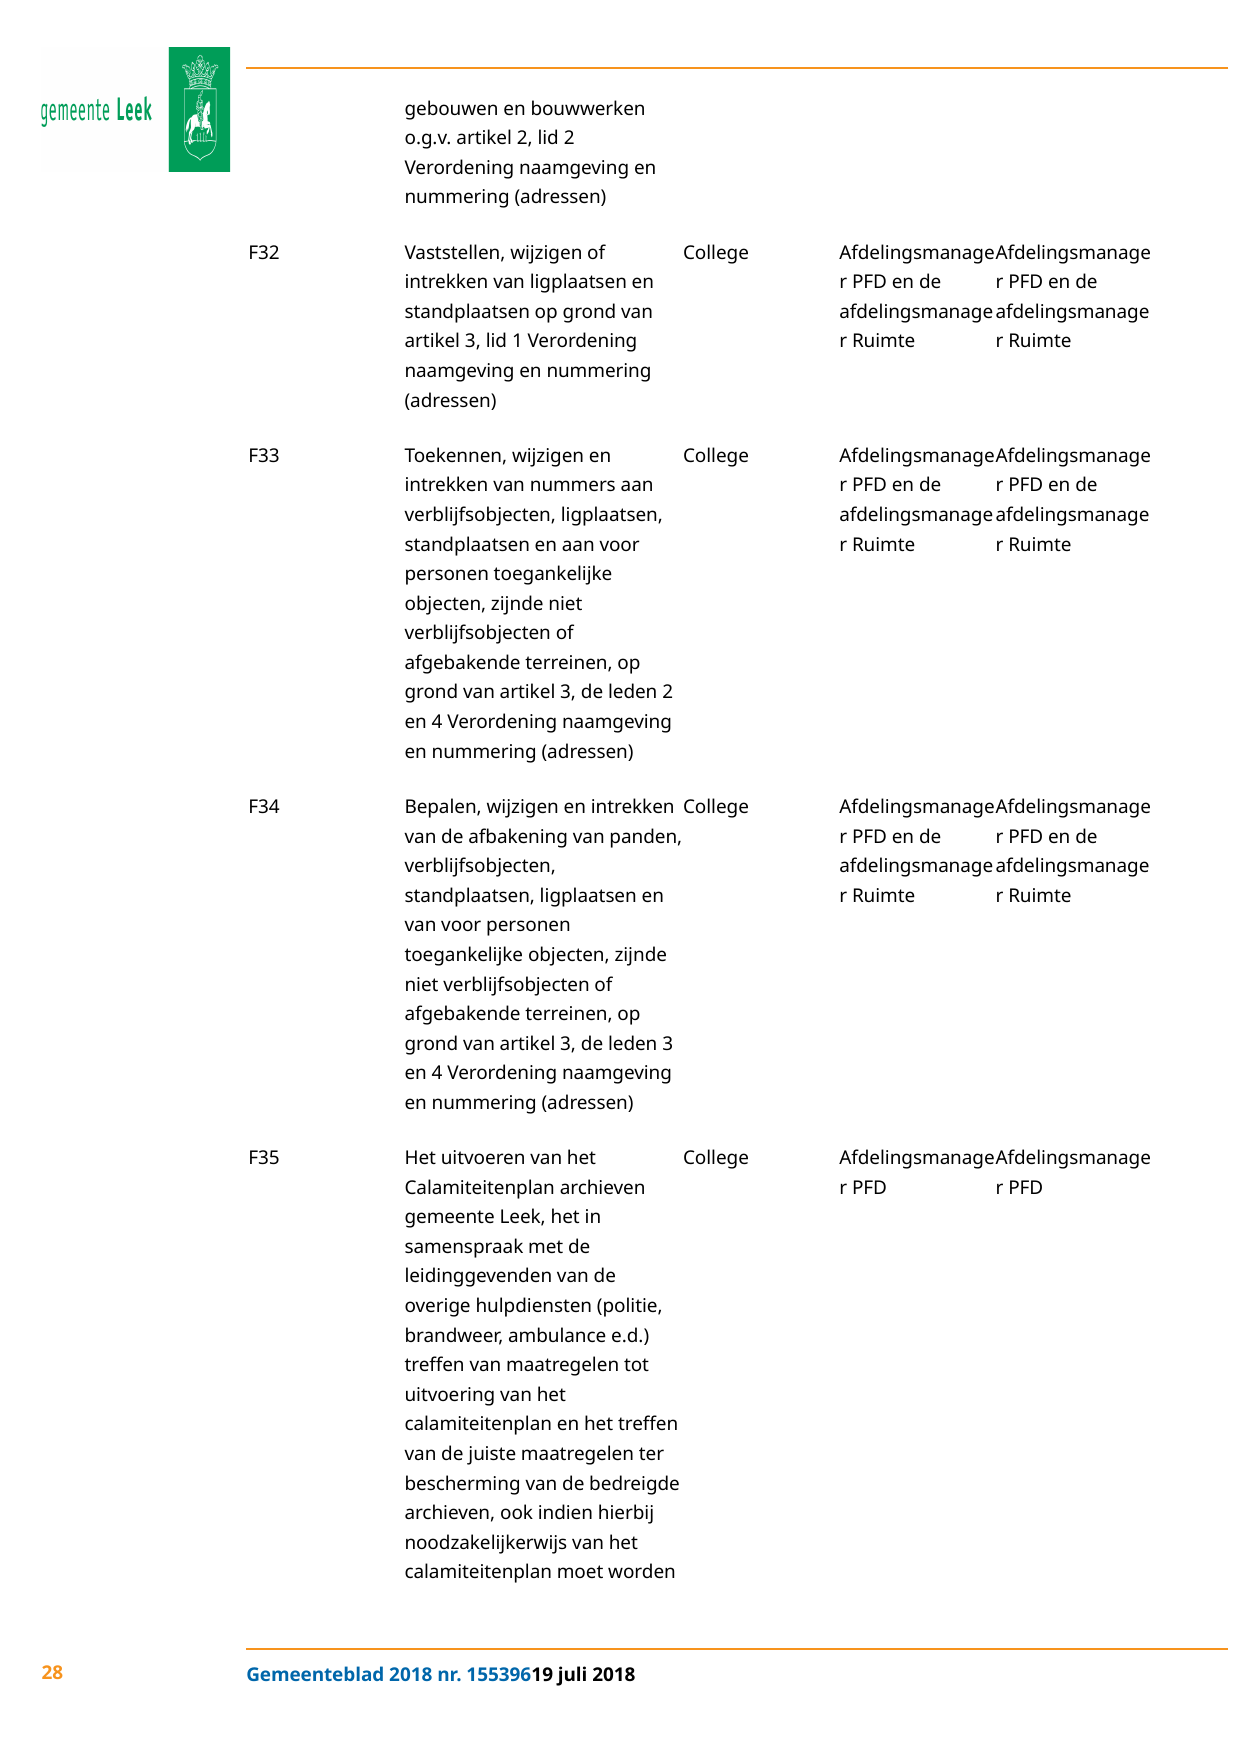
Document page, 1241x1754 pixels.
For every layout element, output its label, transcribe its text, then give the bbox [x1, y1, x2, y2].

table_cell College [683, 1144, 839, 1584]
table_cell Bepalen, wijzigen en intrekken van de afbakening van panden, verblijfsobjecten, standplaatsen, ligplaatsen en van voor personen toegankelijke objecten, zijnde niet verblijfsobjecten of afgebakende terreinen, op grond van artikel 3, de leden 3 en 4 Verordening naamgeving en nummering (adressen) [404, 793, 683, 1144]
table_cell Afdelingsmanager PFD en de afdelingsmanager Ruimte [995, 793, 1152, 1144]
table_cell gebouwen en bouwwerken o.g.v. artikel 2, lid 2 Verordening naamgeving en nummering (adressen) [404, 95, 683, 239]
table_cell F33 [248, 442, 404, 793]
table_cell [248, 95, 404, 239]
table_cell [683, 95, 839, 239]
table_cell [839, 95, 995, 239]
table_cell College [683, 239, 839, 442]
table_cell F35 [248, 1144, 404, 1584]
table_cell Afdelingsmanager PFD en de afdelingsmanager Ruimte [839, 239, 995, 442]
table_cell Toekennen, wijzigen en intrekken van nummers aan verblijfsobjecten, ligplaatsen, standplaatsen en aan voor personen toegankelijke objecten, zijnde niet verblijfsobjecten of afgebakende terreinen, op grond van artikel 3, de leden 2 en 4 Verordening naamgeving en nummering (adressen) [404, 442, 683, 793]
table_cell Afdelingsmanager PFD en de afdelingsmanager Ruimte [839, 442, 995, 793]
table_cell [995, 95, 1152, 239]
picture [41, 47, 231, 172]
table_cell College [683, 442, 839, 793]
table_cell Afdelingsmanager PFD en de afdelingsmanager Ruimte [995, 442, 1152, 793]
table_cell Afdelingsmanager PFD [995, 1144, 1152, 1584]
table_cell F32 [248, 239, 404, 442]
table_cell Het uitvoeren van het Calamiteitenplan archieven gemeente Leek, het in samenspraak met de leidinggevenden van de overige hulpdiensten (politie, brandweer, ambulance e.d.) treffen van maatregelen tot uitvoering van het calamiteitenplan en het treffen van de juiste maatregelen ter bescherming van de bedreigde archieven, ook indien hierbij noodzakelijkerwijs van het calamiteitenplan moet worden [404, 1144, 683, 1584]
table_cell Vaststellen, wijzigen of intrekken van ligplaatsen en standplaatsen op grond van artikel 3, lid 1 Verordening naamgeving en nummering (adressen) [404, 239, 683, 442]
table_cell Afdelingsmanager PFD en de afdelingsmanager Ruimte [995, 239, 1152, 442]
table_cell Afdelingsmanager PFD en de afdelingsmanager Ruimte [839, 793, 995, 1144]
table_cell Afdelingsmanager PFD [839, 1144, 995, 1584]
table_cell F34 [248, 793, 404, 1144]
table_cell College [683, 793, 839, 1144]
